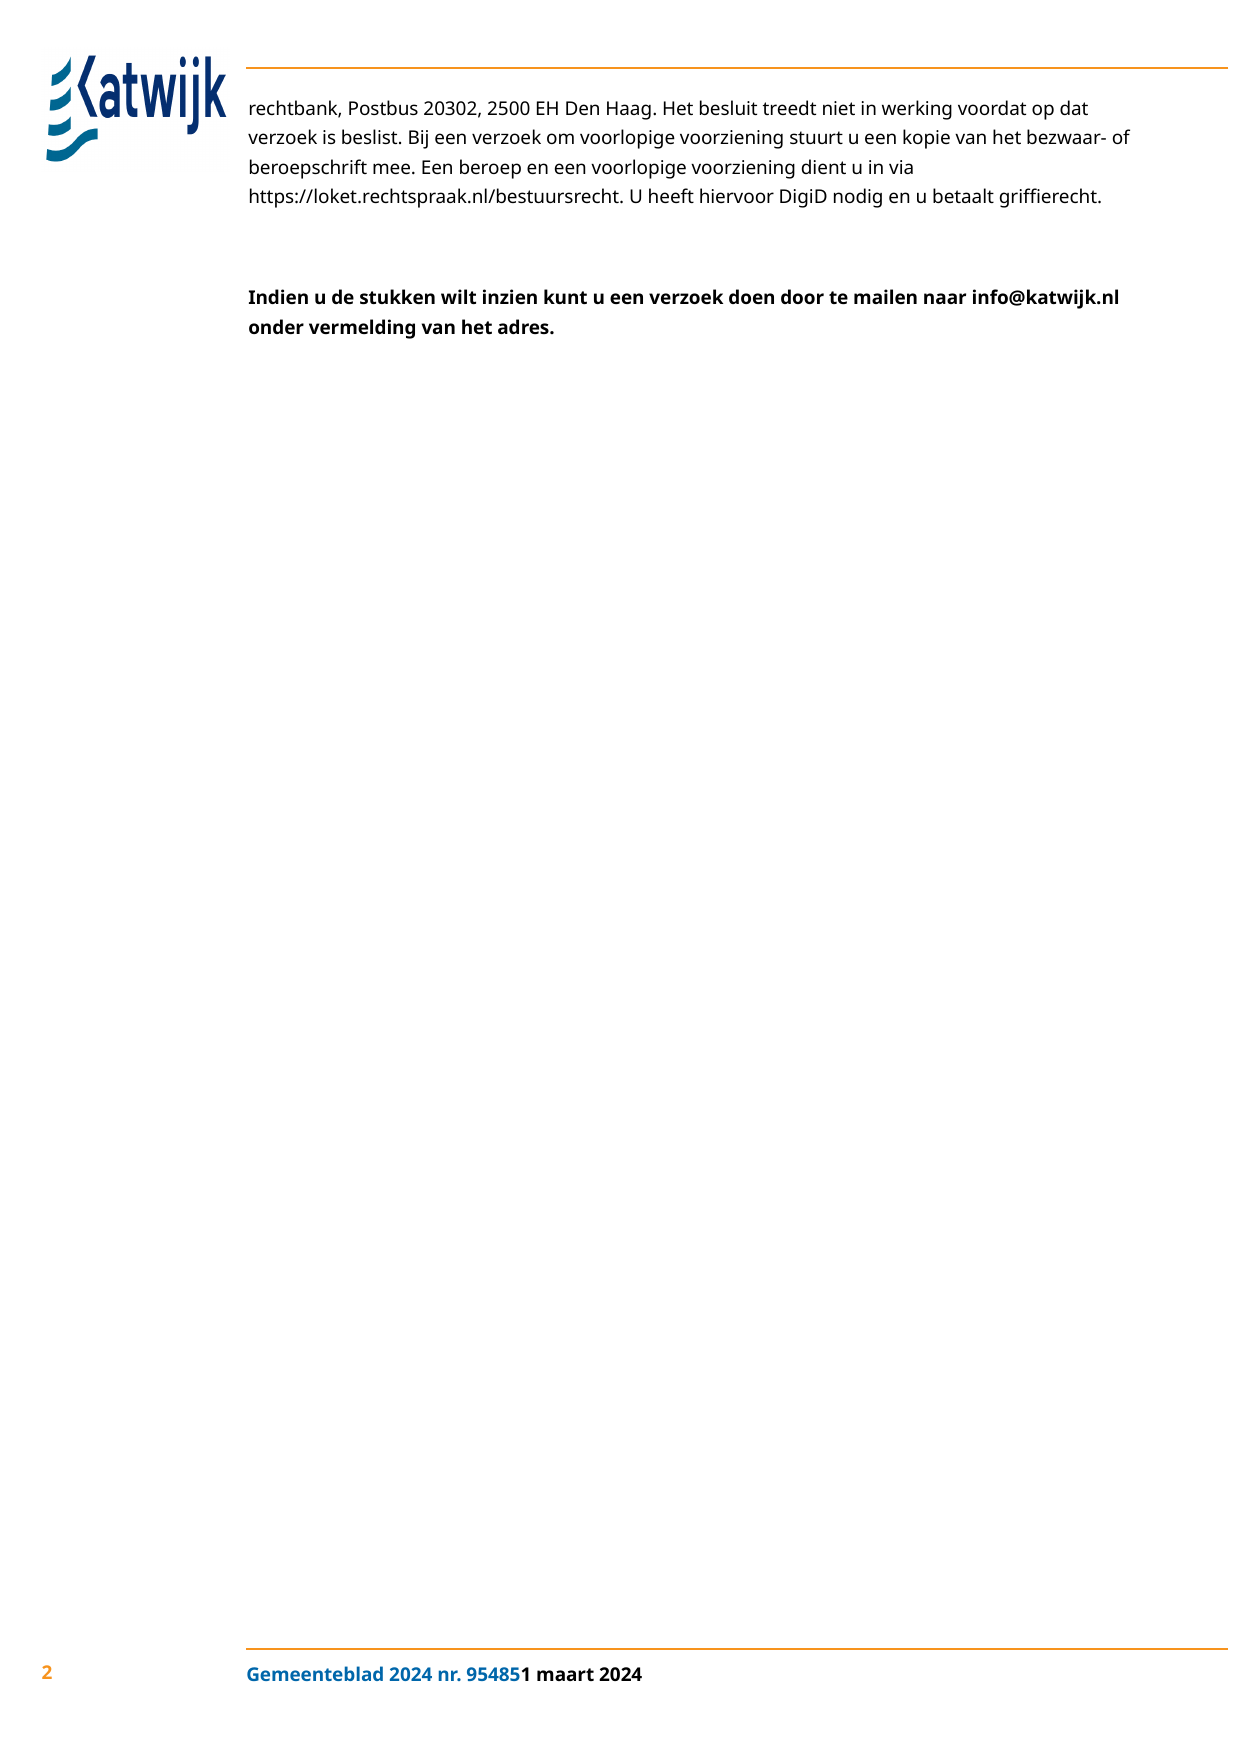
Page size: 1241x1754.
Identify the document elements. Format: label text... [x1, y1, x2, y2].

text Indien u de stukken wilt inzien kunt u een verzoek doen door te mailen naar info@katwijk.nl onder vermelding van het adres. [248, 284, 1152, 340]
text rechtbank, Postbus 20302, 2500 EH Den Haag. Het besluit treedt niet in werking voordat op dat verzoek is beslist. Bij een verzoek om voorlopige voorziening stuurt u een kopie van het bezwaar- of beroepschrift mee. Een beroep en een voorlopige voorziening dient u in via https://loket.rechtspraak.nl/bestuursrecht. U heeft hiervoor DigiD nodig en u betaalt griffierecht. [248, 95, 1152, 209]
picture [41, 47, 231, 172]
